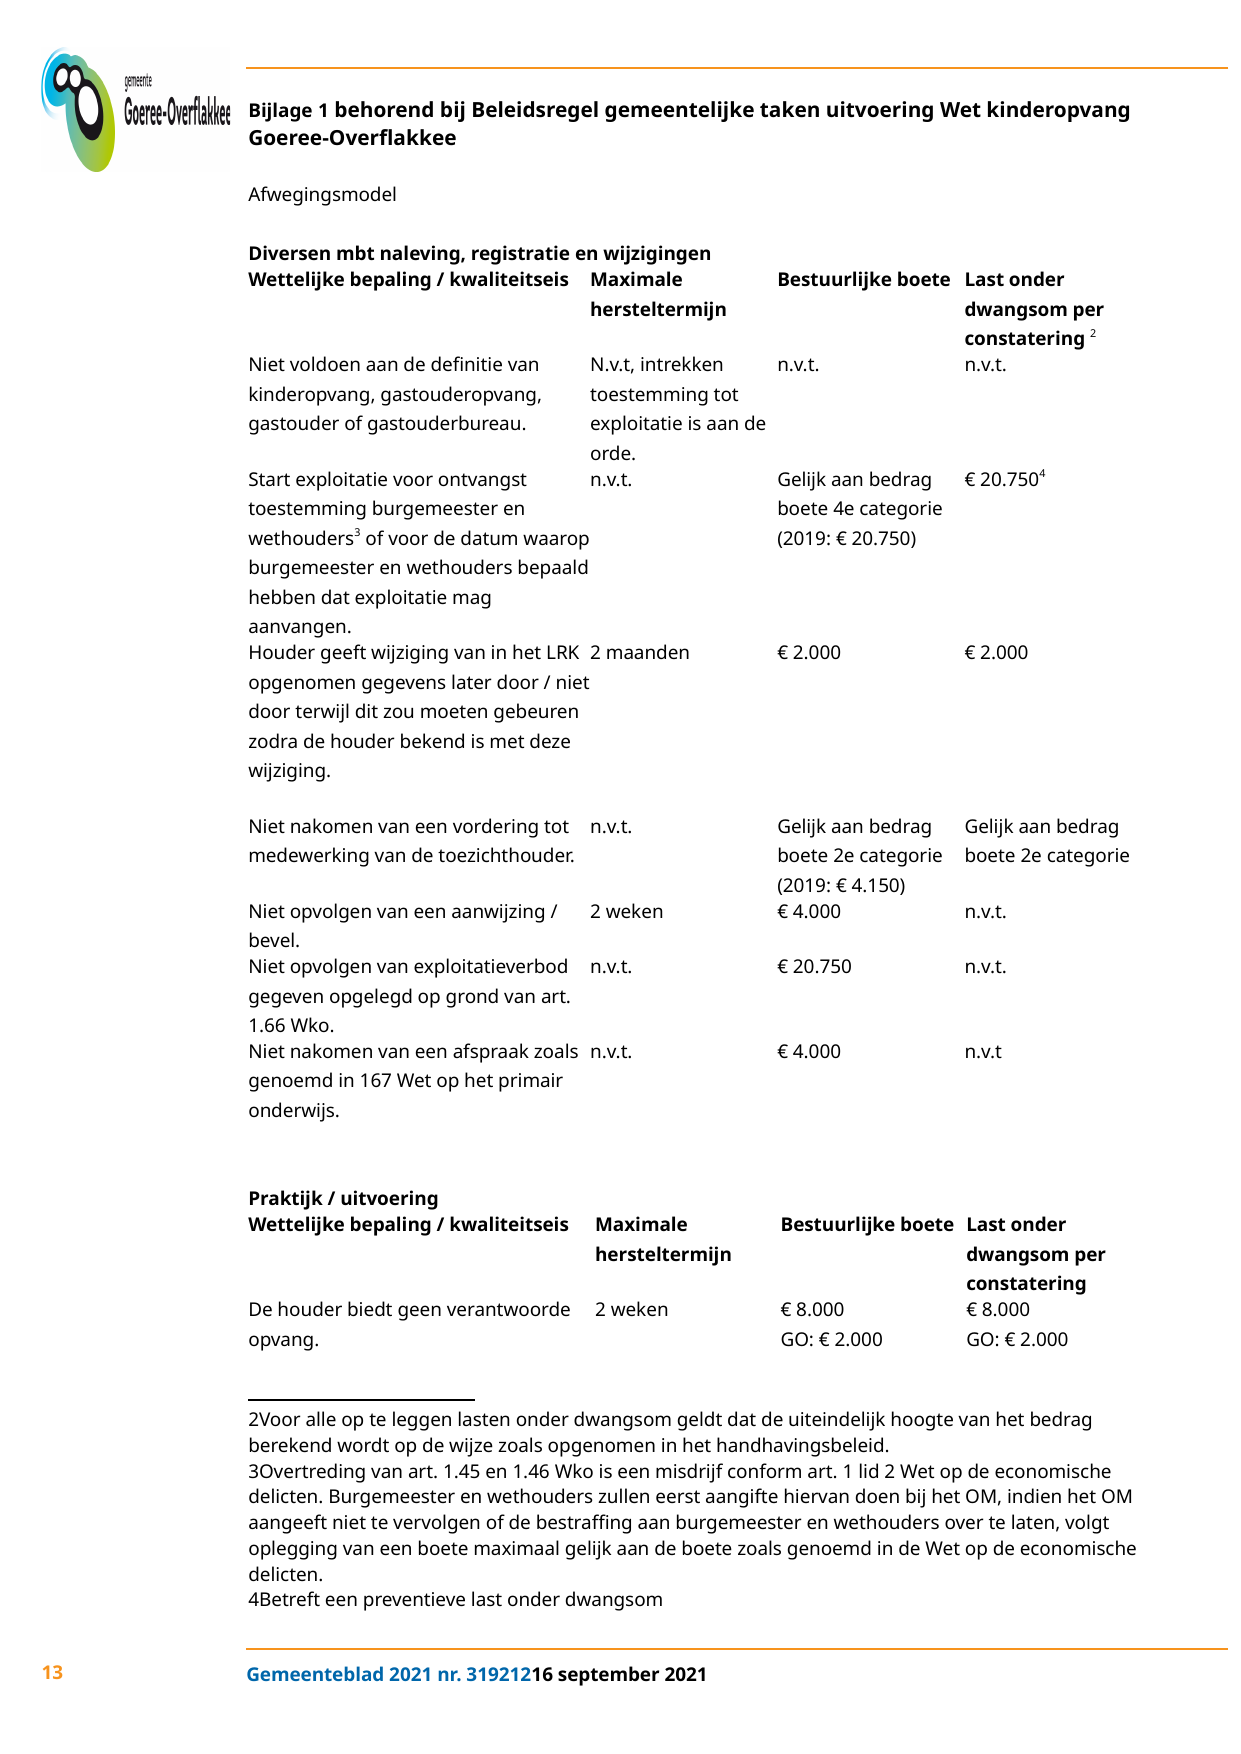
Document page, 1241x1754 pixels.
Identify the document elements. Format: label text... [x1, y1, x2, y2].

table_cell € 4.000 [777, 1038, 964, 1123]
table_cell De houder biedt geen verantwoorde opvang. [248, 1296, 595, 1381]
table_cell n.v.t. [590, 953, 777, 1038]
table_cell Houder geeft wijziging van in het LRK opgenomen gegevens later door / niet door terwijl dit zou moeten gebeuren zodra de houder bekend is met deze wijziging. [248, 639, 590, 813]
table_cell n.v.t. [590, 1038, 777, 1123]
table_cell Gelijk aan bedrag boete 2e categorie [964, 813, 1152, 898]
table_header Diversen mbt naleving, registratie en wijzigingen [248, 241, 1152, 266]
table_cell n.v.t. [964, 351, 1152, 466]
table_cell n.v.t. [590, 466, 777, 639]
table_cell Start exploitatie voor ontvangst toestemming burgemeester en wethouders of voor de datum waarop burgemeester en wethouders bepaald hebben dat exploitatie mag aanvangen. [248, 466, 590, 639]
table_cell € 2.000 [777, 639, 964, 813]
table_header [966, 1186, 1152, 1211]
table_cell Gelijk aan bedrag boete 2e categorie (2019: € 4.150) [777, 813, 964, 898]
table_cell € 2.000 [964, 639, 1152, 813]
table_cell 2 weken [590, 898, 777, 953]
table_cell Bestuurlijke boete [777, 266, 964, 351]
table_cell Niet nakomen van een afspraak zoals genoemd in 167 Wet op het primair onderwijs. [248, 1038, 590, 1123]
table_cell Niet opvolgen van exploitatieverbod gegeven opgelegd op grond van art. 1.66 Wko. [248, 953, 590, 1038]
table_cell n.v.t. [590, 813, 777, 898]
text Afwegingsmodel [248, 181, 1152, 207]
table_cell 2 weken [595, 1296, 780, 1381]
table_cell Maximale hersteltermijn [595, 1211, 780, 1296]
table_cell € 8.000 GO: € 2.000 [780, 1296, 966, 1381]
text Bijlage 1 behorend bij Beleidsregel gemeentelijke taken uitvoering Wet kinderopvang Goeree-Overflakkee [248, 95, 1152, 152]
table_cell n.v.t. [964, 953, 1152, 1038]
table_cell 2 maanden [590, 639, 777, 813]
table_cell Wettelijke bepaling / kwaliteitseis [248, 266, 590, 351]
table_cell Maximale hersteltermijn [590, 266, 777, 351]
table_cell € 20.750 [964, 466, 1152, 639]
table_cell Bestuurlijke boete [780, 1211, 966, 1296]
table_header [595, 1186, 780, 1211]
table_cell n.v.t. [777, 351, 964, 466]
table_cell € 4.000 [777, 898, 964, 953]
table_cell Wettelijke bepaling / kwaliteitseis [248, 1211, 595, 1296]
table_cell Gelijk aan bedrag boete 4e categorie (2019: € 20.750) [777, 466, 964, 639]
table_cell Last onder dwangsom per constatering [964, 266, 1152, 351]
table_cell € 20.750 [777, 953, 964, 1038]
table_cell Niet nakomen van een vordering tot medewerking van de toezichthouder. [248, 813, 590, 898]
table_cell Last onder dwangsom per constatering [966, 1211, 1152, 1296]
picture [41, 47, 231, 172]
table_cell n.v.t [964, 1038, 1152, 1123]
table_cell n.v.t. [964, 898, 1152, 953]
table_cell Niet opvolgen van een aanwijzing / bevel. [248, 898, 590, 953]
table_header Praktijk / uitvoering [248, 1186, 595, 1211]
table_header [780, 1186, 966, 1211]
table_cell N.v.t, intrekken toestemming tot exploitatie is aan de orde. [590, 351, 777, 466]
table_cell Niet voldoen aan de definitie van kinderopvang, gastouderopvang, gastouder of gastouderbureau. [248, 351, 590, 466]
table_cell € 8.000 GO: € 2.000 [966, 1296, 1152, 1381]
